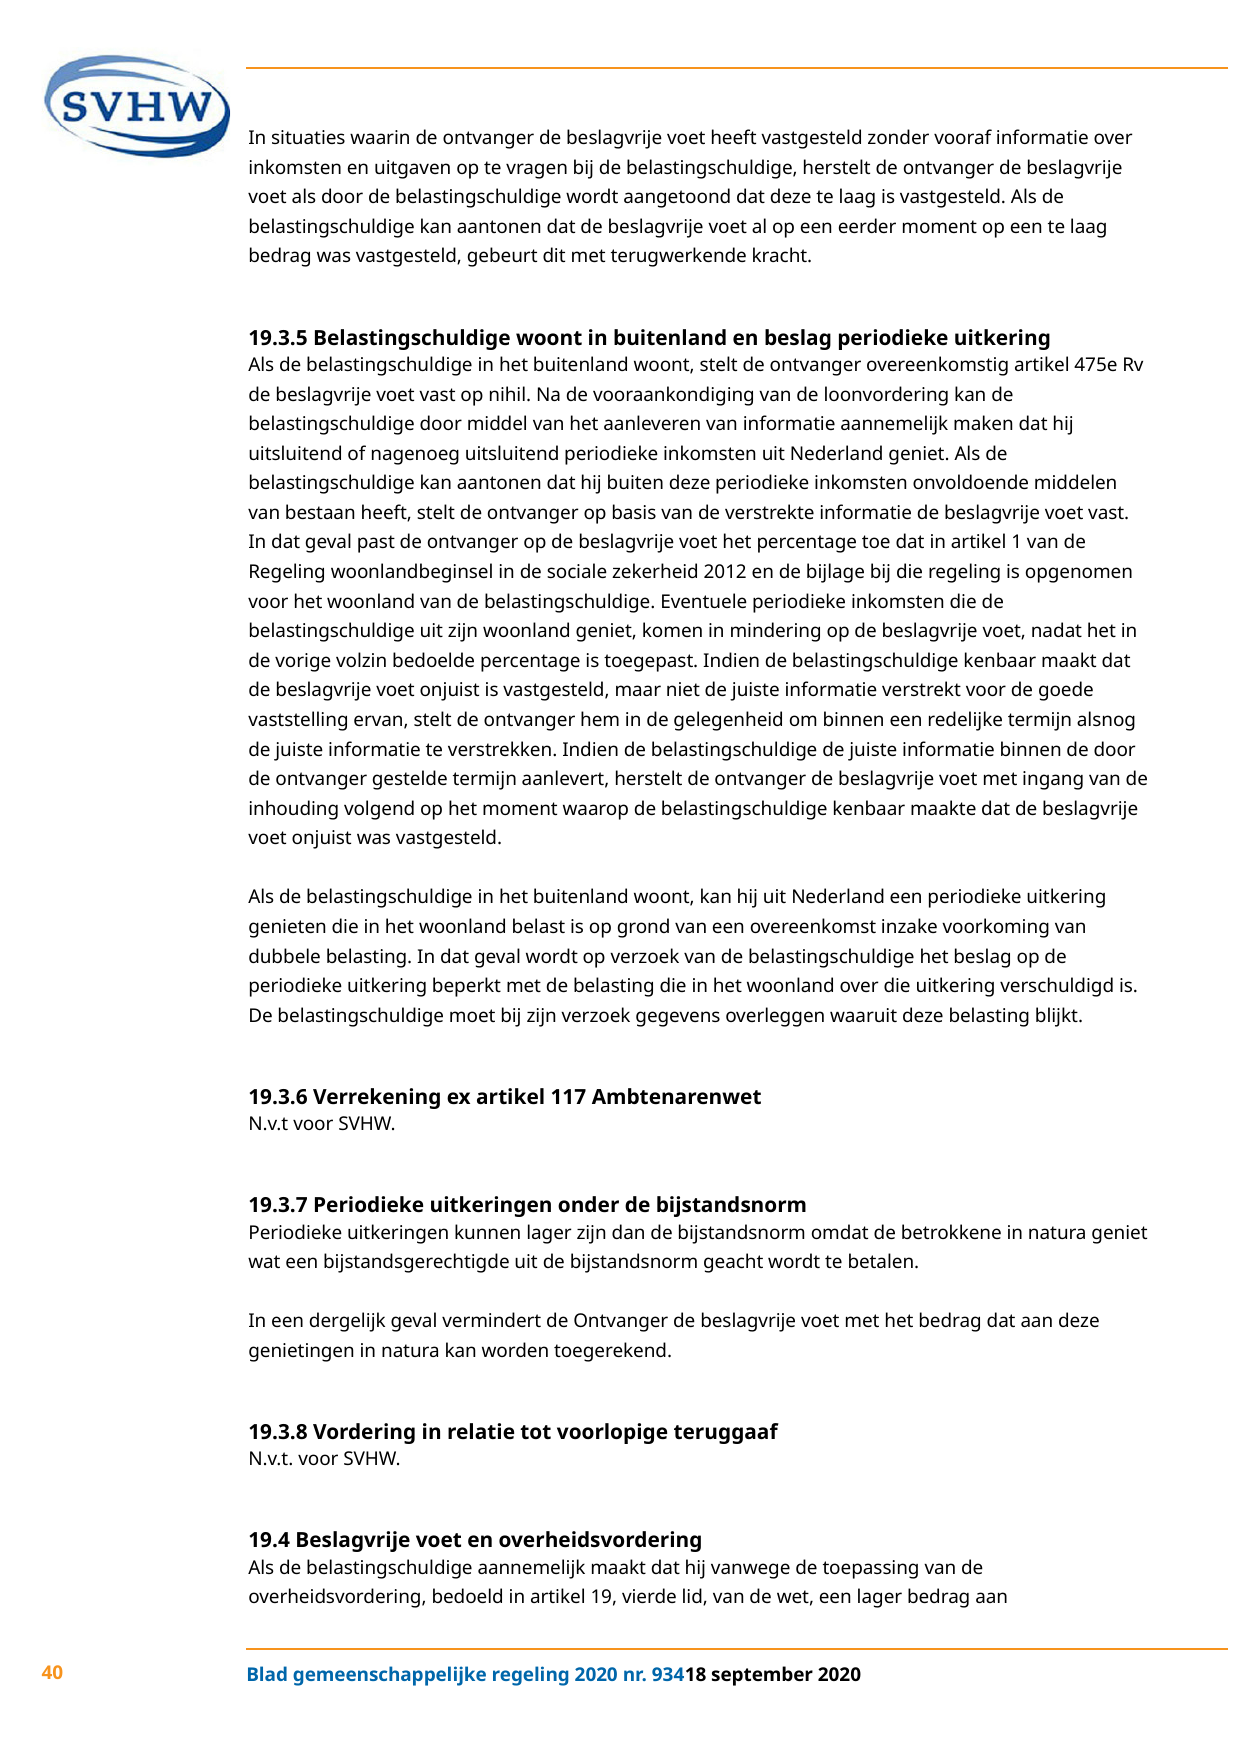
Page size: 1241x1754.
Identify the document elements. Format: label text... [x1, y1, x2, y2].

text 19.3.8 Vordering in relatie tot voorlopige teruggaaf [248, 1417, 1152, 1446]
text Periodieke uitkeringen kunnen lager zijn dan de bijstandsnorm omdat de betrokkene in natura geniet wat een bijstandsgerechtigde uit de bijstandsnorm geacht wordt te betalen. [248, 1219, 1152, 1274]
text In een dergelijk geval vermindert de Ontvanger de beslagvrije voet met het bedrag dat aan deze genietingen in natura kan worden toegerekend. [248, 1308, 1152, 1363]
picture [41, 47, 231, 172]
text In situaties waarin de ontvanger de beslagvrije voet heeft vastgesteld zonder vooraf informatie over inkomsten en uitgaven op te vragen bij de belastingschuldige, herstelt de ontvanger de beslagvrije voet als door de belastingschuldige wordt aangetoond dat deze te laag is vastgesteld. Als de belastingschuldige kan aantonen dat de beslagvrije voet al op een eerder moment op een te laag bedrag was vastgesteld, gebeurt dit met terugwerkende kracht. [248, 124, 1152, 268]
text N.v.t. voor SVHW. [248, 1446, 1152, 1471]
text Als de belastingschuldige aannemelijk maakt dat hij vanwege de toepassing van de overheidsvordering, bedoeld in artikel 19, vierde lid, van de wet, een lager bedrag aan [248, 1554, 1152, 1609]
text 19.3.6 Verrekening ex artikel 117 Ambtenarenwet [248, 1082, 1152, 1110]
text Als de belastingschuldige in het buitenland woont, kan hij uit Nederland een periodieke uitkering genieten die in het woonland belast is op grond van een overeenkomst inzake voorkoming van dubbele belasting. In dat geval wordt op verzoek van de belastingschuldige het beslag op de periodieke uitkering beperkt met de belasting die in het woonland over die uitkering verschuldigd is. De belastingschuldige moet bij zijn verzoek gegevens overleggen waaruit deze belasting blijkt. [248, 884, 1152, 1028]
text N.v.t voor SVHW. [248, 1110, 1152, 1136]
text 19.3.7 Periodieke uitkeringen onder de bijstandsnorm [248, 1190, 1152, 1219]
text 19.3.5 Belastingschuldige woont in buitenland en beslag periodieke uitkering [248, 323, 1152, 351]
text Als de belastingschuldige in het buitenland woont, stelt de ontvanger overeenkomstig artikel 475e Rv de beslagvrije voet vast op nihil. Na de vooraankondiging van de loonvordering kan de belastingschuldige door middel van het aanleveren van informatie aannemelijk maken dat hij uitsluitend of nagenoeg uitsluitend periodieke inkomsten uit Nederland geniet. Als de belastingschuldige kan aantonen dat hij buiten deze periodieke inkomsten onvoldoende middelen van bestaan heeft, stelt de ontvanger op basis van de verstrekte informatie de beslagvrije voet vast. In dat geval past de ontvanger op de beslagvrije voet het percentage toe dat in artikel 1 van de Regeling woonlandbeginsel in de sociale zekerheid 2012 en de bijlage bij die regeling is opgenomen voor het woonland van de belastingschuldige. Eventuele periodieke inkomsten die de belastingschuldige uit zijn woonland geniet, komen in mindering op de beslagvrije voet, nadat het in de vorige volzin bedoelde percentage is toegepast. Indien de belastingschuldige kenbaar maakt dat de beslagvrije voet onjuist is vastgesteld, maar niet de juiste informatie verstrekt voor de goede vaststelling ervan, stelt de ontvanger hem in de gelegenheid om binnen een redelijke termijn alsnog de juiste informatie te verstrekken. Indien de belastingschuldige de juiste informatie binnen de door de ontvanger gestelde termijn aanlevert, herstelt de ontvanger de beslagvrije voet met ingang van de inhouding volgend op het moment waarop de belastingschuldige kenbaar maakte dat de beslagvrije voet onjuist was vastgesteld. [248, 351, 1152, 850]
text 19.4 Beslagvrije voet en overheidsvordering [248, 1526, 1152, 1554]
